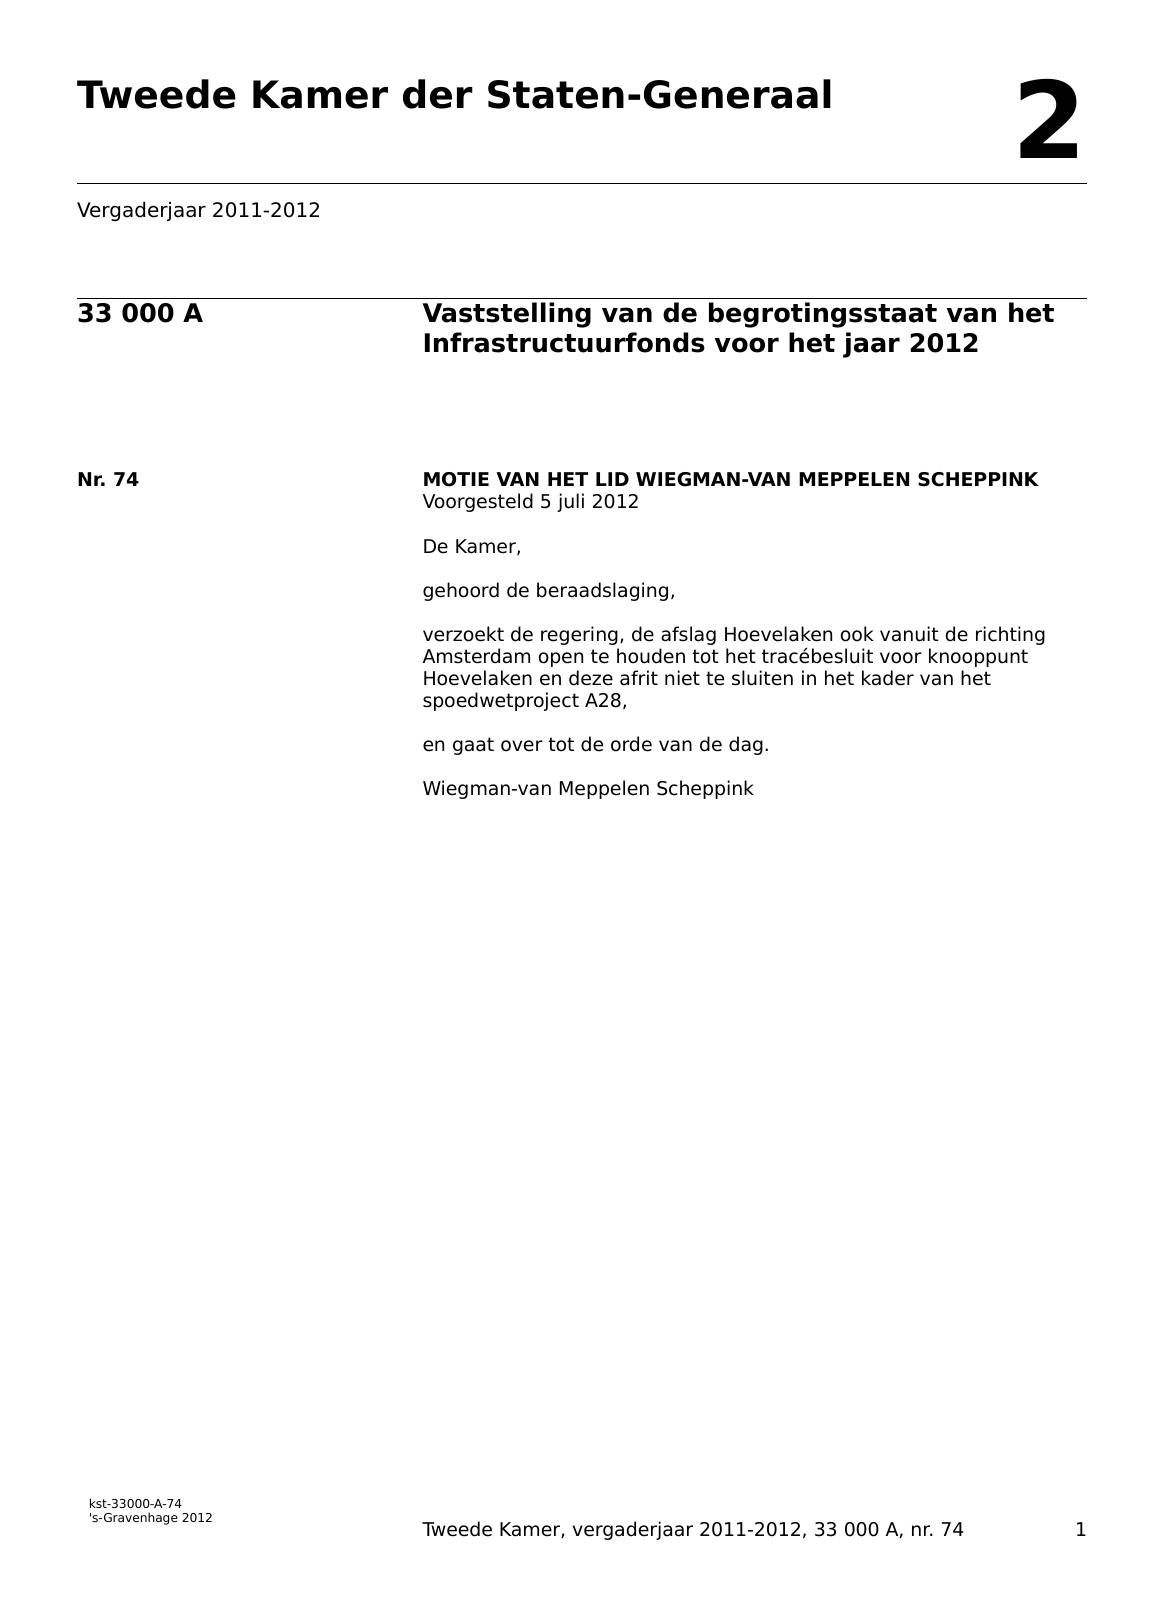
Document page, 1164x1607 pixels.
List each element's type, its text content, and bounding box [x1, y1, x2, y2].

text 's-Gravenhage 2012 [88, 1511, 323, 1525]
subtitle 33 000 A Vaststelling van de begrotingsstaat van het Infrastructuurfonds voor het jaar 2012 [77, 299, 1087, 358]
table_header Tweede Kamer der Staten-Generaal [77, 59, 886, 183]
text gehoord de beraadslaging, [422, 580, 1087, 602]
text kst-33000-A-74 [88, 1497, 323, 1511]
text en gaat over tot de orde van de dag. [422, 734, 1087, 756]
text Wiegman-van Meppelen Scheppink [422, 778, 1087, 800]
text verzoekt de regering, de afslag Hoevelaken ook vanuit de richting Amsterdam open te houden tot het tracébesluit voor knooppunt Hoevelaken en deze afrit niet te sluiten in het kader van het spoedwetproject A28, [422, 624, 1087, 712]
table_header 2 [886, 59, 1087, 183]
table_cell Vergaderjaar 2011-2012 [77, 184, 1087, 298]
subtitle Nr. 74 MOTIE VAN HET LID WIEGMAN-VAN MEPPELEN SCHEPPINK [77, 469, 1087, 491]
text De Kamer, [422, 536, 1087, 557]
text Voorgesteld 5 juli 2012 [422, 491, 1087, 513]
